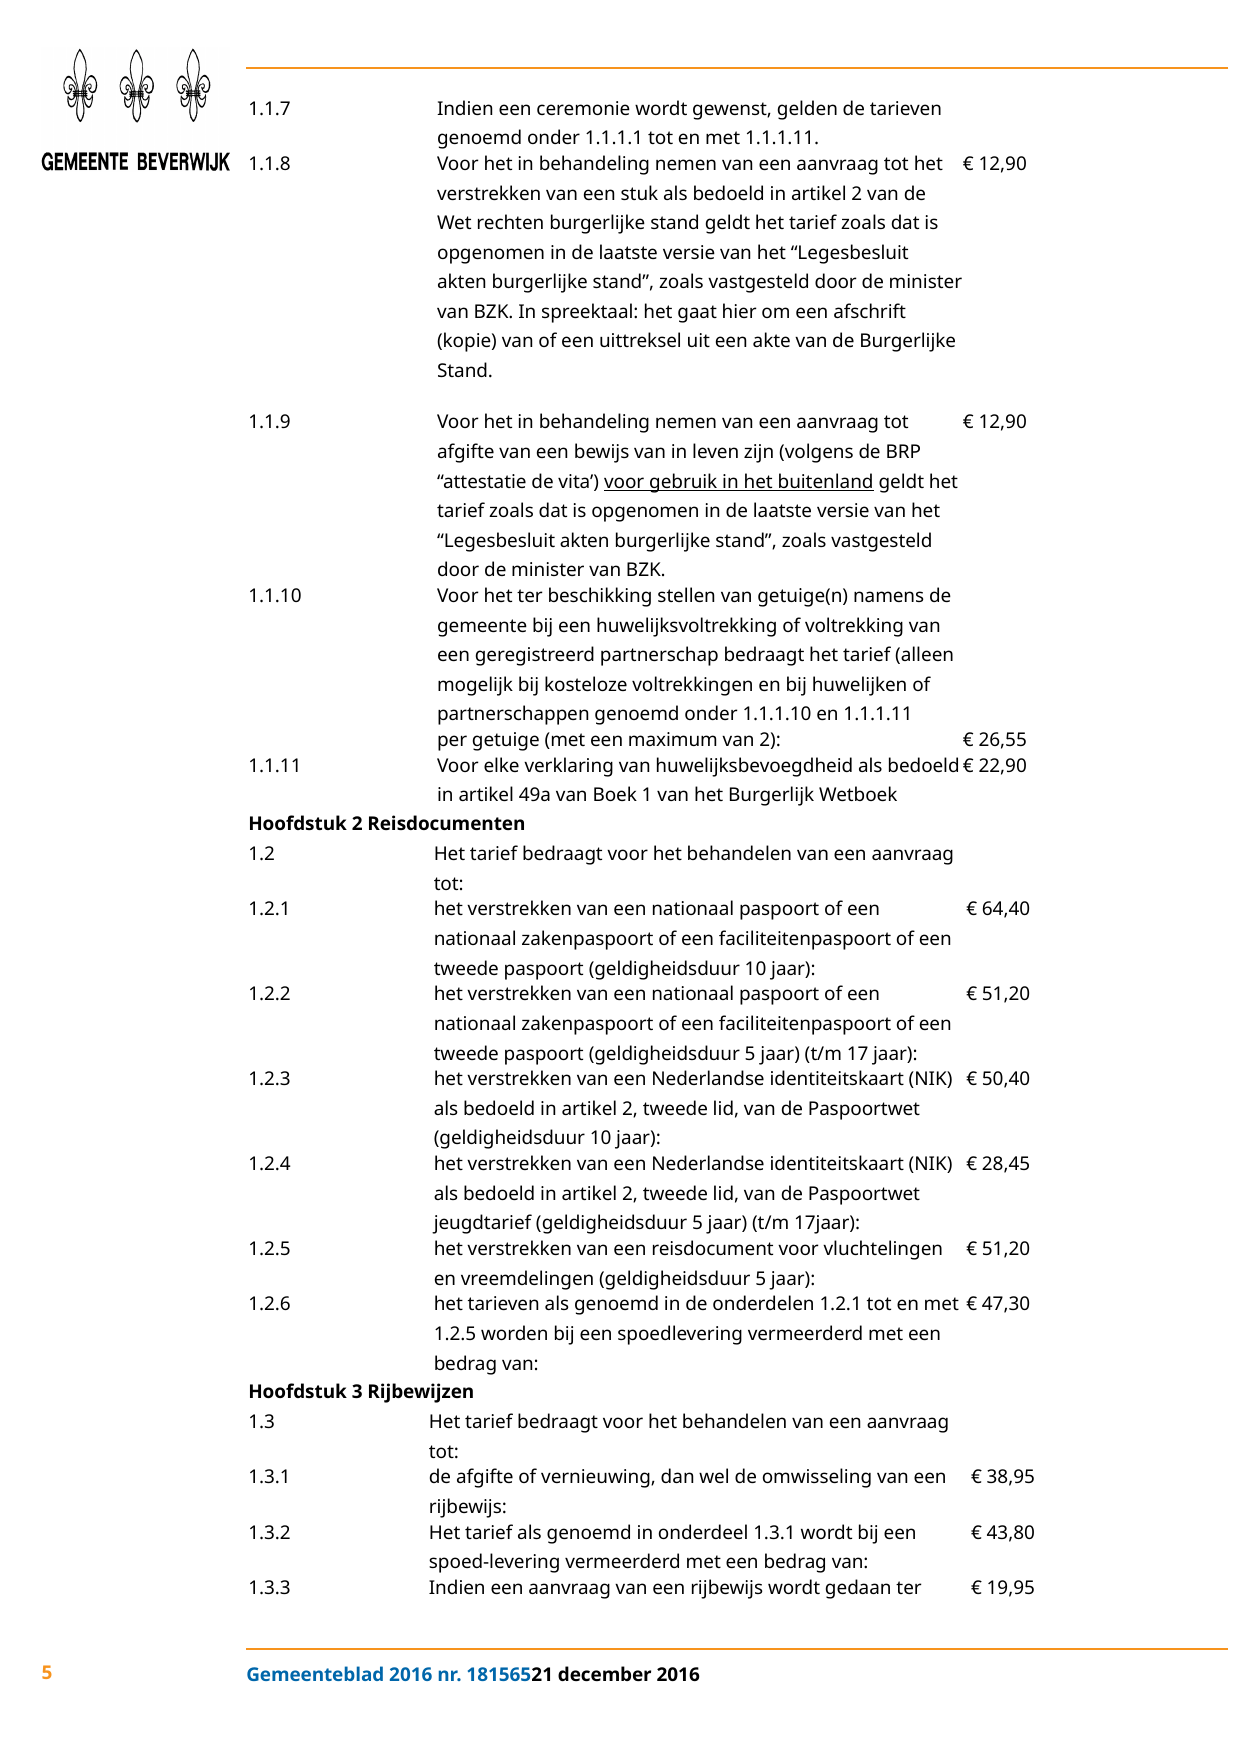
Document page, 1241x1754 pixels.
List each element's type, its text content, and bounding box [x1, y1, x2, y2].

table_cell het verstrekken van een Nederlandse identiteitskaart (NIK) als bedoeld in artikel 2, tweede lid, van de Paspoortwet (geldigheidsduur 10 jaar): [434, 1065, 966, 1150]
table_cell [963, 582, 1152, 726]
table_cell 1.1.9 [248, 409, 437, 582]
text Hoofdstuk 3 Rijbewijzen [248, 1379, 1152, 1404]
table_cell 1.2.5 [248, 1235, 433, 1291]
table_cell het verstrekken van een nationaal paspoort of een nationaal zakenpaspoort of een faciliteitenpaspoort of een tweede paspoort (geldigheidsduur 10 jaar): [434, 896, 966, 981]
table_cell [248, 726, 437, 752]
table_header 1.3 [248, 1408, 429, 1464]
table_cell Voor het in behandeling nemen van een aanvraag tot het verstrekken van een stuk als bedoeld in artikel 2 van de Wet rechten burgerlijke stand geldt het tarief zoals dat is opgenomen in de laatste versie van het “Legesbesluit akten burgerlijke stand”, zoals vastgesteld door de minister van BZK. In spreektaal: het gaat hier om een afschrift (kopie) van of een uittreksel uit een akte van de Burgerlijke Stand. [437, 150, 963, 383]
table_cell Het tarief als genoemd in onderdeel 1.3.1 wordt bij een spoed-levering vermeerderd met een bedrag van: [429, 1519, 971, 1574]
table_cell € 22,90 [963, 752, 1152, 807]
table_header Het tarief bedraagt voor het behandelen van een aanvraag tot: [434, 840, 966, 896]
table_cell € 38,95 [971, 1464, 1152, 1519]
table_cell het tarieven als genoemd in de onderdelen 1.2.1 tot en met 1.2.5 worden bij een spoedlevering vermeerderd met een bedrag van: [434, 1291, 966, 1375]
table_header Het tarief bedraagt voor het behandelen van een aanvraag tot: [429, 1408, 971, 1464]
table_cell 1.2.2 [248, 981, 433, 1065]
table_cell € 12,90 [963, 409, 1152, 582]
table_cell het verstrekken van een Nederlandse identiteitskaart (NIK) als bedoeld in artikel 2, tweede lid, van de Paspoortwet jeugdtarief (geldigheidsduur 5 jaar) (t/m 17jaar): [434, 1150, 966, 1235]
table_cell Voor elke verklaring van huwelijksbevoegdheid als bedoeld in artikel 49a van Boek 1 van het Burgerlijk Wetboek [437, 752, 963, 807]
table_cell € 19,95 [971, 1574, 1152, 1600]
table_cell het verstrekken van een nationaal paspoort of een nationaal zakenpaspoort of een faciliteitenpaspoort of een tweede paspoort (geldigheidsduur 5 jaar) (t/m 17 jaar): [434, 981, 966, 1065]
table_cell € 12,90 [963, 150, 1152, 383]
table_header [971, 1408, 1152, 1464]
table_cell 1.3.2 [248, 1519, 429, 1574]
table_cell 1.1.11 [248, 752, 437, 807]
table_cell 1.3.3 [248, 1574, 429, 1600]
table_header 1.2 [248, 840, 433, 896]
table_cell € 51,20 [966, 1235, 1152, 1291]
table_cell Indien een ceremonie wordt gewenst, gelden de tarieven genoemd onder 1.1.1.1 tot en met 1.1.1.11. [437, 95, 963, 150]
table_cell 1.2.3 [248, 1065, 433, 1150]
table_cell € 26,55 [963, 726, 1152, 752]
table_cell de afgifte of vernieuwing, dan wel de omwisseling van een rijbewijs: [429, 1464, 971, 1519]
table_cell per getuige (met een maximum van 2): [437, 726, 963, 752]
table_cell € 51,20 [966, 981, 1152, 1065]
table_cell 1.2.6 [248, 1291, 433, 1375]
table_cell het verstrekken van een reisdocument voor vluchtelingen en vreemdelingen (geldigheidsduur 5 jaar): [434, 1235, 966, 1291]
table_cell € 64,40 [966, 896, 1152, 981]
table_cell [437, 383, 963, 409]
table_cell € 43,80 [971, 1519, 1152, 1574]
table_cell [963, 95, 1152, 150]
table_cell 1.3.1 [248, 1464, 429, 1519]
picture [41, 47, 231, 172]
table_cell € 50,40 [966, 1065, 1152, 1150]
table_cell € 47,30 [966, 1291, 1152, 1375]
table_cell [963, 383, 1152, 409]
table_cell € 28,45 [966, 1150, 1152, 1235]
text Hoofdstuk 2 Reisdocumenten [248, 811, 1152, 836]
table_cell 1.1.7 [248, 95, 437, 150]
table_cell Voor het ter beschikking stellen van getuige(n) namens de gemeente bij een huwelijksvoltrekking of voltrekking van een geregistreerd partnerschap bedraagt het tarief (alleen mogelijk bij kosteloze voltrekkingen en bij huwelijken of partnerschappen genoemd onder 1.1.1.10 en 1.1.1.11 [437, 582, 963, 726]
table_cell Indien een aanvraag van een rijbewijs wordt gedaan ter [429, 1574, 971, 1600]
table_cell 1.2.1 [248, 896, 433, 981]
table_cell Voor het in behandeling nemen van een aanvraag tot afgifte van een bewijs van in leven zijn (volgens de BRP “attestatie de vita’) voor gebruik in het buitenland geldt het tarief zoals dat is opgenomen in de laatste versie van het “Legesbesluit akten burgerlijke stand”, zoals vastgesteld door de minister van BZK. [437, 409, 963, 582]
table_cell [248, 383, 437, 409]
table_cell 1.1.8 [248, 150, 437, 383]
table_cell 1.2.4 [248, 1150, 433, 1235]
table_cell 1.1.10 [248, 582, 437, 726]
table_header [966, 840, 1152, 896]
